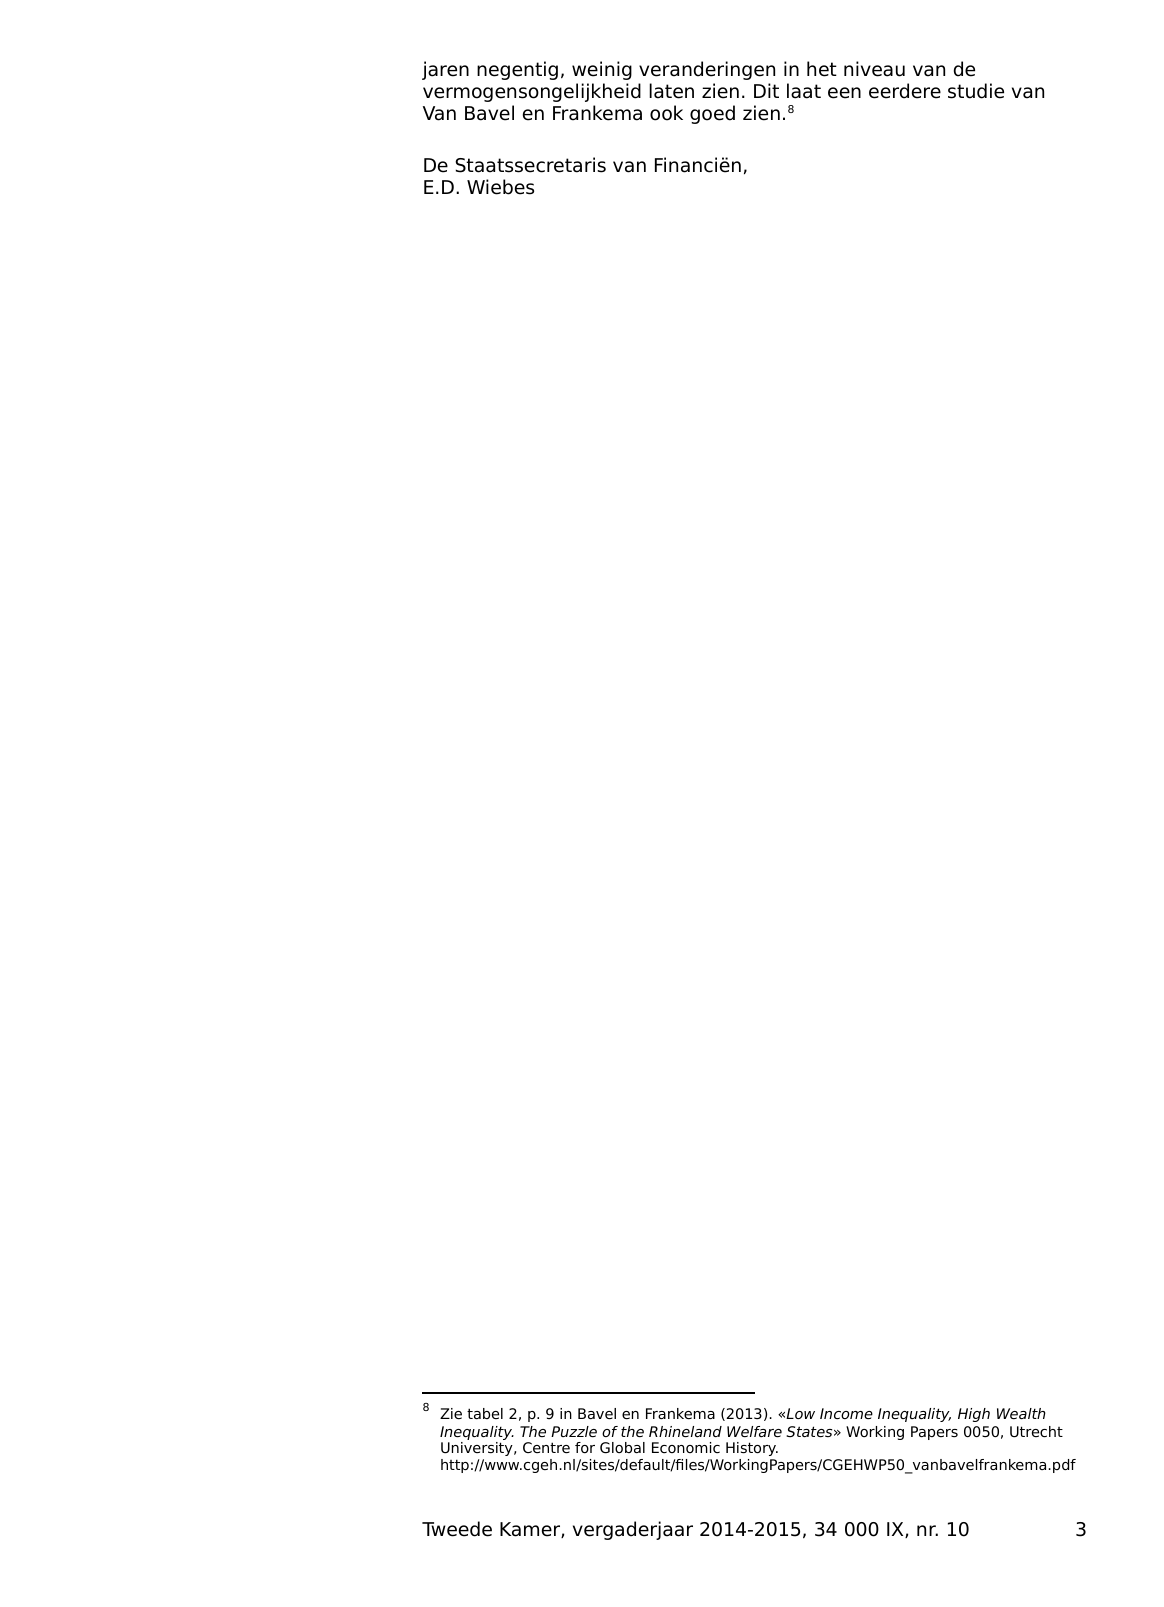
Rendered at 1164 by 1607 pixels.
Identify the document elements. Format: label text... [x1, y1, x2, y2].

text jaren negentig, weinig veranderingen in het niveau van de vermogensongelijkheid laten zien. Dit laat een eerdere studie van Van Bavel en Frankema ook goed zien. [422, 59, 1087, 125]
text Zie tabel 2, p. 9 in Bavel en Frankema (2013). «Low Income Inequality, High Wealth Inequality. The Puzzle of the Rhineland Welfare States» Working Papers 0050, Utrecht University, Centre for Global Economic History. http://www.cgeh.nl/sites/default/files/WorkingPapers/CGEHWP50_vanbavelfrankema.pdf [422, 1402, 1087, 1474]
text De Staatssecretaris van Financiën, E.D. Wiebes [422, 155, 1087, 199]
